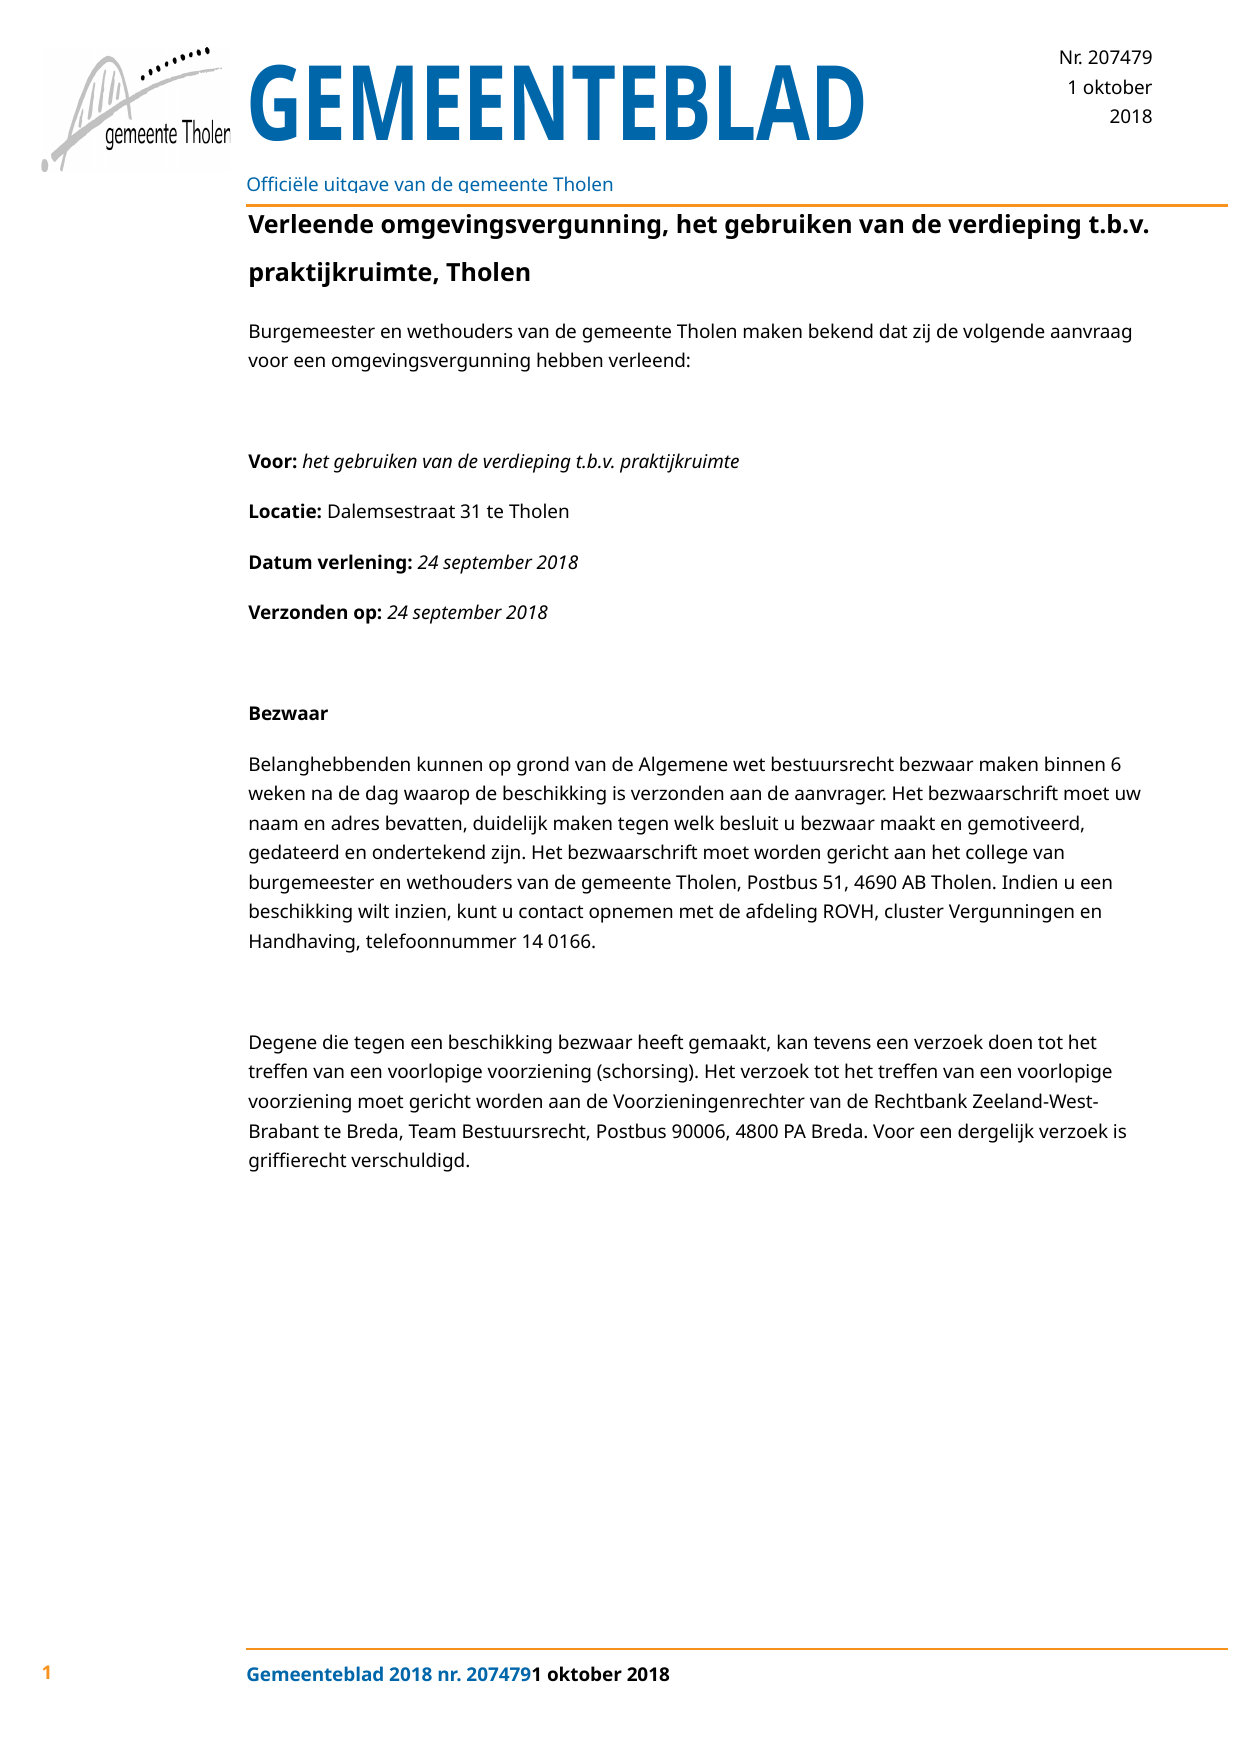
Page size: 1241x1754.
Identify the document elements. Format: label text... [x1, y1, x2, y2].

text Degene die tegen een beschikking bezwaar heeft gemaakt, kan tevens een verzoek doen tot het treffen van een voorlopige voorziening (schorsing). Het verzoek tot het treffen van een voorlopige voorziening moet gericht worden aan de Voorzieningenrechter van de Rechtbank Zeeland-West-Brabant te Breda, Team Bestuursrecht, Postbus 90006, 4800 PA Breda. Voor een dergelijk verzoek is griffierecht verschuldigd. [248, 1029, 1152, 1173]
text Datum verlening: 24 september 2018 [248, 549, 1152, 575]
text Burgemeester en wethouders van de gemeente Tholen maken bekend dat zij de volgende aanvraag voor een omgevingsvergunning hebben verleend: [248, 318, 1152, 373]
text Locatie: Dalemsestraat 31 te Tholen [248, 499, 1152, 524]
text Verleende omgevingsvergunning, het gebruiken van de verdieping t.b.v. praktijkruimte, Tholen [248, 207, 1152, 288]
text Verzonden op: 24 september 2018 [248, 599, 1152, 625]
text Belanghebbenden kunnen op grond van de Algemene wet bestuursrecht bezwaar maken binnen 6 weken na de dag waarop de beschikking is verzonden aan de aanvrager. Het bezwaarschrift moet uw naam en adres bevatten, duidelijk maken tegen welk besluit u bezwaar maakt en gemotiveerd, gedateerd en ondertekend zijn. Het bezwaarschrift moet worden gericht aan het college van burgemeester en wethouders van de gemeente Tholen, Postbus 51, 4690 AB Tholen. Indien u een beschikking wilt inzien, kunt u contact opnemen met de afdeling ROVH, cluster Vergunningen en Handhaving, telefoonnummer 14 0166. [248, 751, 1152, 954]
text Bezwaar [248, 700, 1152, 726]
picture [41, 47, 231, 172]
text Voor: het gebruiken van de verdieping t.b.v. praktijkruimte [248, 448, 1152, 474]
